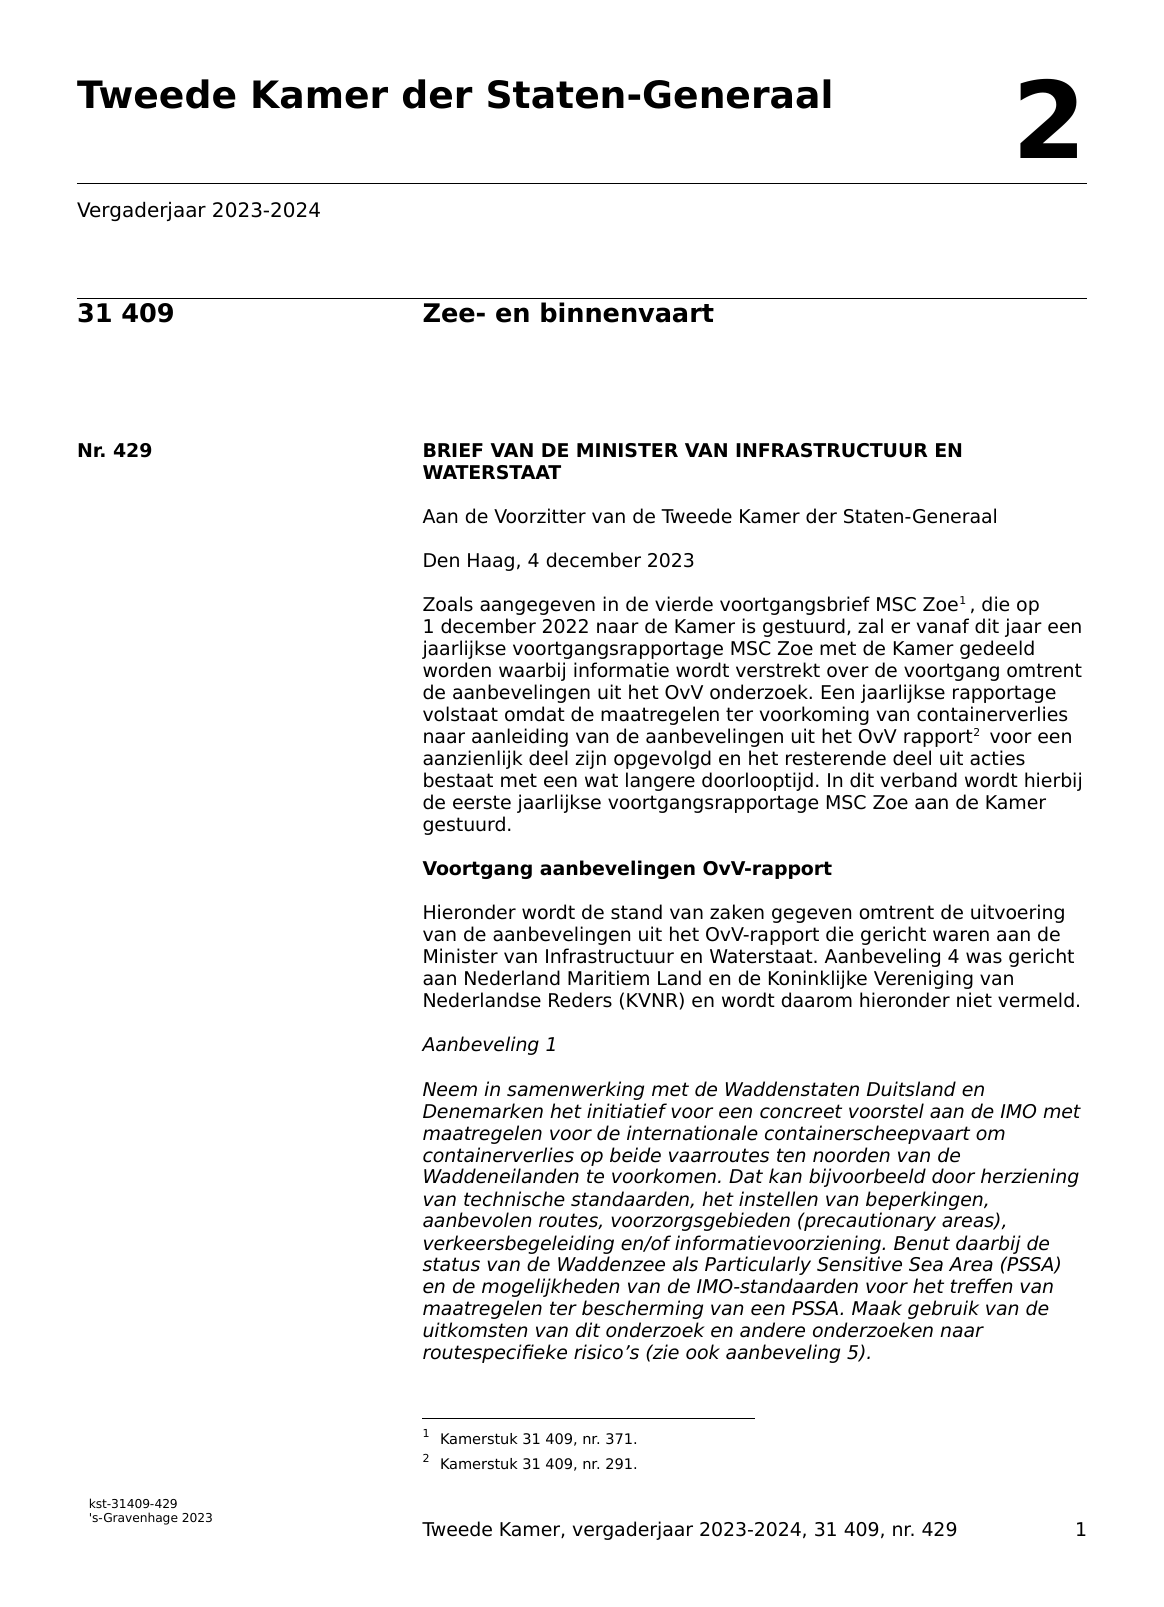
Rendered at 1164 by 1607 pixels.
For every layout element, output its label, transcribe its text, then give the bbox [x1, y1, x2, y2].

text Zoals aangegeven in de vierde voortgangsbrief MSC Zoe, die op 1 december 2022 naar de Kamer is gestuurd, zal er vanaf dit jaar een jaarlijkse voortgangsrapportage MSC Zoe met de Kamer gedeeld worden waarbij informatie wordt verstrekt over de voortgang omtrent de aanbevelingen uit het OvV onderzoek. Een jaarlijkse rapportage volstaat omdat de maatregelen ter voorkoming van containerverlies naar aanleiding van de aanbevelingen uit het OvV rapport voor een aanzienlijk deel zijn opgevolgd en het resterende deel uit acties bestaat met een wat langere doorlooptijd. In dit verband wordt hierbij de eerste jaarlijkse voortgangsrapportage MSC Zoe aan de Kamer gestuurd. [422, 594, 1087, 836]
text Kamerstuk 31 409, nr. 291. [422, 1452, 1087, 1474]
subtitle Aanbeveling 1 [422, 1034, 1087, 1056]
text 's-Gravenhage 2023 [88, 1511, 323, 1525]
subtitle 31 409 Zee- en binnenvaart [77, 299, 1087, 329]
table_header 2 [886, 59, 1087, 183]
text kst-31409-429 [88, 1497, 323, 1511]
subtitle Nr. 429 BRIEF VAN DE MINISTER VAN INFRASTRUCTUUR EN WATERSTAAT [77, 440, 1087, 484]
text Hieronder wordt de stand van zaken gegeven omtrent de uitvoering van de aanbevelingen uit het OvV-rapport die gericht waren aan de Minister van Infrastructuur en Waterstaat. Aanbeveling 4 was gericht aan Nederland Maritiem Land en de Koninklijke Vereniging van Nederlandse Reders (KVNR) en wordt daarom hieronder niet vermeld. [422, 902, 1087, 1012]
text Neem in samenwerking met de Waddenstaten Duitsland en Denemarken het initiatief voor een concreet voorstel aan de IMO met maatregelen voor de internationale containerscheepvaart om containerverlies op beide vaarroutes ten noorden van de Waddeneilanden te voorkomen. Dat kan bijvoorbeeld door herziening van technische standaarden, het instellen van beperkingen, aanbevolen routes, voorzorgsgebieden (precautionary areas), verkeersbegeleiding en/of informatievoorziening. Benut daarbij de status van de Waddenzee als Particularly Sensitive Sea Area (PSSA) en de mogelijkheden van de IMO-standaarden voor het treffen van maatregelen ter bescherming van een PSSA. Maak gebruik van de uitkomsten van dit onderzoek en andere onderzoeken naar routespecifieke risico’s (zie ook aanbeveling 5). [422, 1078, 1087, 1364]
table_header Tweede Kamer der Staten-Generaal [77, 59, 886, 183]
text Aan de Voorzitter van de Tweede Kamer der Staten-Generaal [422, 506, 1087, 528]
text Den Haag, 4 december 2023 [422, 550, 1087, 572]
subtitle Voortgang aanbevelingen OvV-rapport [422, 858, 1087, 880]
text Kamerstuk 31 409, nr. 371. [422, 1427, 1087, 1449]
table_cell Vergaderjaar 2023-2024 [77, 184, 1087, 298]
